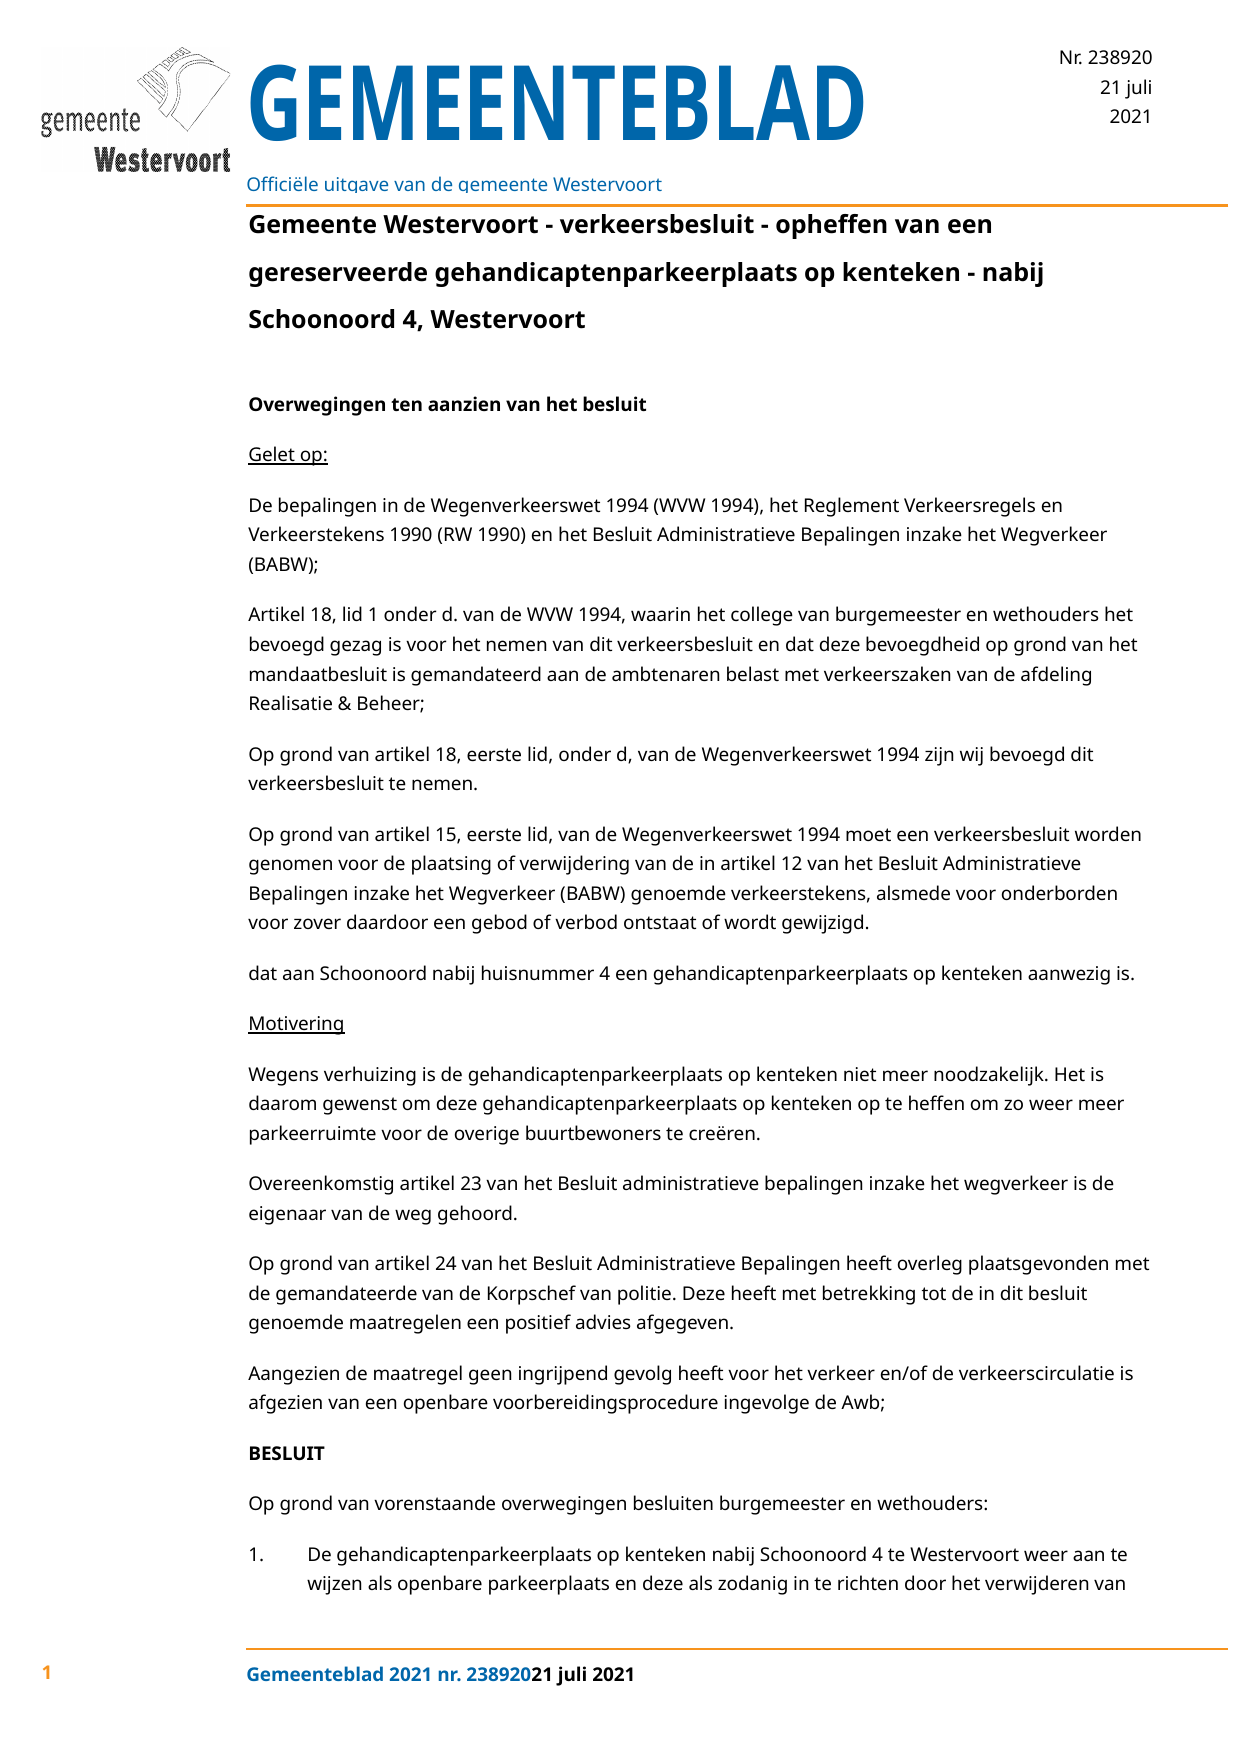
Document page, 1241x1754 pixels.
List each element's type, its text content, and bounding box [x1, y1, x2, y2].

text BESLUIT [248, 1440, 1152, 1466]
text Op grond van vorenstaande overwegingen besluiten burgemeester en wethouders: [248, 1490, 1152, 1516]
text Op grond van artikel 15, eerste lid, van de Wegenverkeerswet 1994 moet een verkeersbesluit worden genomen voor de plaatsing of verwijdering van de in artikel 12 van het Besluit Administratieve Bepalingen inzake het Wegverkeer (BABW) genoemde verkeerstekens, alsmede voor onderborden voor zover daardoor een gebod of verbod ontstaat of wordt gewijzigd. [248, 821, 1152, 935]
text Gemeente Westervoort - verkeersbesluit - opheffen van een gereserveerde gehandicaptenparkeerplaats op kenteken - nabij Schoonoord 4, Westervoort [248, 207, 1152, 336]
text De bepalingen in de Wegenverkeerswet 1994 (WVW 1994), het Reglement Verkeersregels en Verkeerstekens 1990 (RW 1990) en het Besluit Administratieve Bepalingen inzake het Wegverkeer (BABW); [248, 492, 1152, 577]
text Wegens verhuizing is de gehandicaptenparkeerplaats op kenteken niet meer noodzakelijk. Het is daarom gewenst om deze gehandicaptenparkeerplaats op kenteken op te heffen om zo weer meer parkeerruimte voor de overige buurtbewoners te creëren. [248, 1061, 1152, 1146]
text Overwegingen ten aanzien van het besluit [248, 391, 1152, 417]
picture [41, 47, 231, 172]
text Artikel 18, lid 1 onder d. van de WVW 1994, waarin het college van burgemeester en wethouders het bevoegd gezag is voor het nemen van dit verkeersbesluit en dat deze bevoegdheid op grond van het mandaatbesluit is gemandateerd aan de ambtenaren belast met verkeerszaken van de afdeling Realisatie & Beheer; [248, 602, 1152, 716]
text Motivering [248, 1010, 1152, 1036]
text Op grond van artikel 24 van het Besluit Administratieve Bepalingen heeft overleg plaatsgevonden met de gemandateerde van de Korpschef van politie. Deze heeft met betrekking tot de in dit besluit genoemde maatregelen een positief advies afgegeven. [248, 1250, 1152, 1335]
list De gehandicaptenparkeerplaats op kenteken nabij Schoonoord 4 te Westervoort weer aan te wijzen als openbare parkeerplaats en deze als zodanig in te richten door het verwijderen van [248, 1541, 1152, 1596]
text Op grond van artikel 18, eerste lid, onder d, van de Wegenverkeerswet 1994 zijn wij bevoegd dit verkeersbesluit te nemen. [248, 741, 1152, 796]
text Overeenkomstig artikel 23 van het Besluit administratieve bepalingen inzake het wegverkeer is de eigenaar van de weg gehoord. [248, 1170, 1152, 1226]
text Gelet op: [248, 442, 1152, 467]
text Aangezien de maatregel geen ingrijpend gevolg heeft voor het verkeer en/of de verkeerscirculatie is afgezien van een openbare voorbereidingsprocedure ingevolge de Awb; [248, 1360, 1152, 1415]
text dat aan Schoonoord nabij huisnummer 4 een gehandicaptenparkeerplaats op kenteken aanwezig is. [248, 960, 1152, 986]
